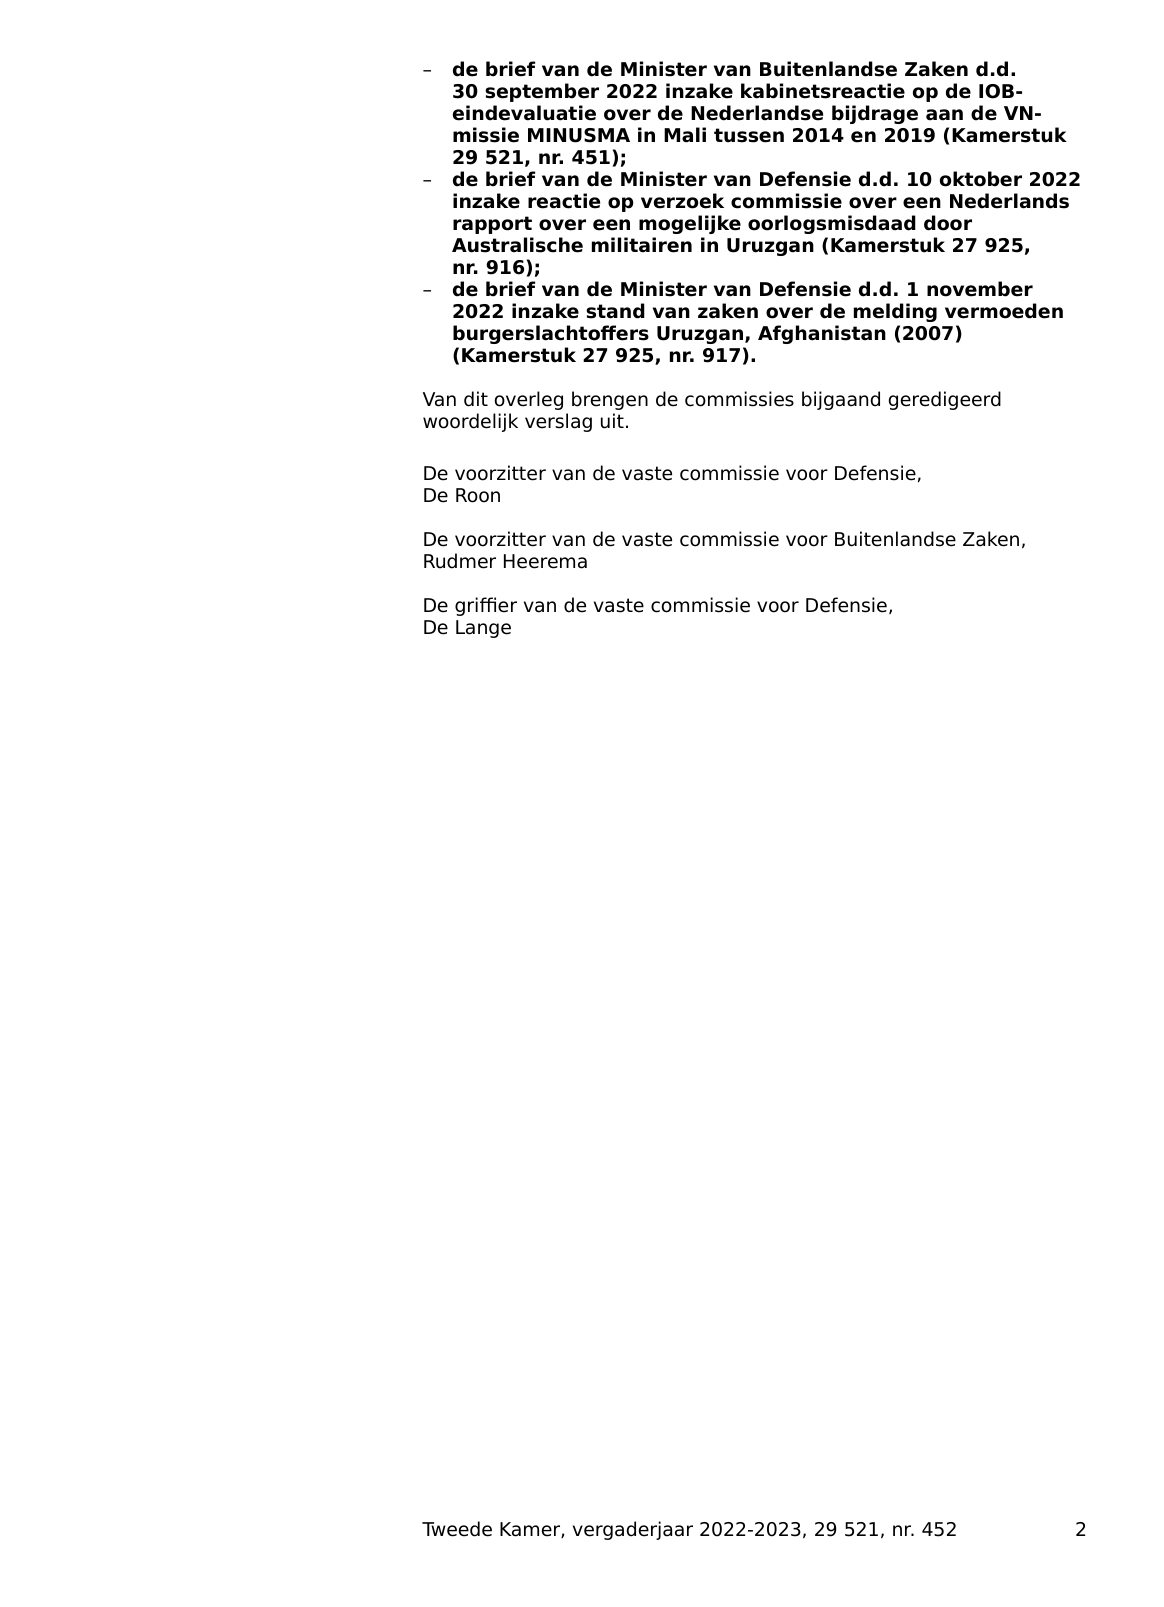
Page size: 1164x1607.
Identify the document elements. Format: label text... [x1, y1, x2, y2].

text – de brief van de Minister van Defensie d.d. 10 oktober 2022 inzake reactie op verzoek commissie over een Nederlands rapport over een mogelijke oorlogsmisdaad door Australische militairen in Uruzgan (Kamerstuk 27 925, nr. 916); [422, 169, 1087, 279]
text De voorzitter van de vaste commissie voor Buitenlandse Zaken, Rudmer Heerema [422, 529, 1087, 573]
text De voorzitter van de vaste commissie voor Defensie, De Roon [422, 463, 1087, 507]
text De griffier van de vaste commissie voor Defensie, De Lange [422, 595, 1087, 639]
text Van dit overleg brengen de commissies bijgaand geredigeerd woordelijk verslag uit. [422, 389, 1087, 433]
text – de brief van de Minister van Defensie d.d. 1 november 2022 inzake stand van zaken over de melding vermoeden burgerslachtoffers Uruzgan, Afghanistan (2007) (Kamerstuk 27 925, nr. 917). [422, 279, 1087, 367]
text – de brief van de Minister van Buitenlandse Zaken d.d. 30 september 2022 inzake kabinetsreactie op de IOB-eindevaluatie over de Nederlandse bijdrage aan de VN-missie MINUSMA in Mali tussen 2014 en 2019 (Kamerstuk 29 521, nr. 451); [422, 59, 1087, 169]
